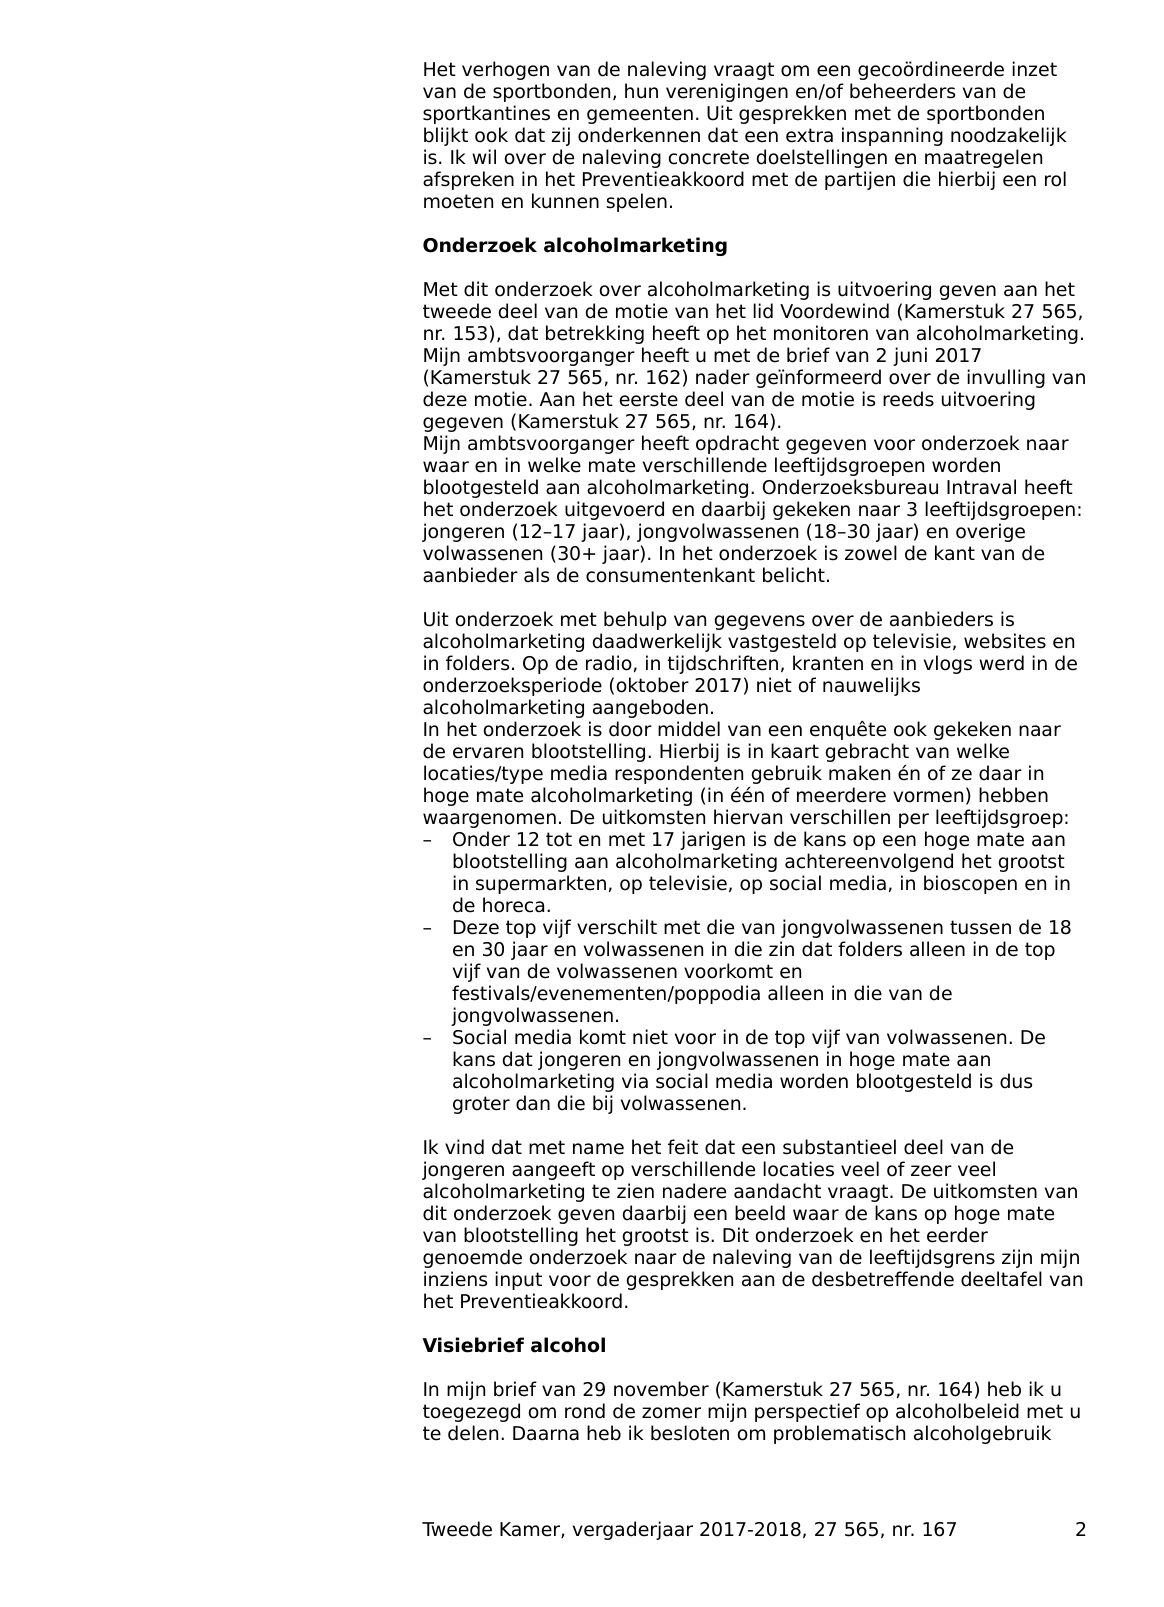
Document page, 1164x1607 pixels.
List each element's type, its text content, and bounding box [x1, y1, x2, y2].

text Het verhogen van de naleving vraagt om een gecoördineerde inzet van de sportbonden, hun verenigingen en/of beheerders van de sportkantines en gemeenten. Uit gesprekken met de sportbonden blijkt ook dat zij onderkennen dat een extra inspanning noodzakelijk is. Ik wil over de naleving concrete doelstellingen en maatregelen afspreken in het Preventieakkoord met de partijen die hierbij een rol moeten en kunnen spelen. [422, 59, 1087, 213]
subtitle Visiebrief alcohol [422, 1335, 1087, 1357]
text – Social media komt niet voor in de top vijf van volwassenen. De kans dat jongeren en jongvolwassenen in hoge mate aan alcoholmarketing via social media worden blootgesteld is dus groter dan die bij volwassenen. [422, 1027, 1087, 1115]
text – Onder 12 tot en met 17 jarigen is de kans op een hoge mate aan blootstelling aan alcoholmarketing achtereenvolgend het grootst in supermarkten, op televisie, op social media, in bioscopen en in de horeca. [422, 829, 1087, 917]
text – Deze top vijf verschilt met die van jongvolwassenen tussen de 18 en 30 jaar en volwassenen in die zin dat folders alleen in de top vijf van de volwassenen voorkomt en festivals/evenementen/poppodia alleen in die van de jongvolwassenen. [422, 917, 1087, 1027]
text Ik vind dat met name het feit dat een substantieel deel van de jongeren aangeeft op verschillende locaties veel of zeer veel alcoholmarketing te zien nadere aandacht vraagt. De uitkomsten van dit onderzoek geven daarbij een beeld waar de kans op hoge mate van blootstelling het grootst is. Dit onderzoek en het eerder genoemde onderzoek naar de naleving van de leeftijdsgrens zijn mijn inziens input voor de gesprekken aan de desbetreffende deeltafel van het Preventieakkoord. [422, 1137, 1087, 1313]
text Met dit onderzoek over alcoholmarketing is uitvoering geven aan het tweede deel van de motie van het lid Voordewind (Kamerstuk 27 565, nr. 153), dat betrekking heeft op het monitoren van alcoholmarketing. Mijn ambtsvoorganger heeft u met de brief van 2 juni 2017 (Kamerstuk 27 565, nr. 162) nader geïnformeerd over de invulling van deze motie. Aan het eerste deel van de motie is reeds uitvoering gegeven (Kamerstuk 27 565, nr. 164). [422, 279, 1087, 433]
text Mijn ambtsvoorganger heeft opdracht gegeven voor onderzoek naar waar en in welke mate verschillende leeftijdsgroepen worden blootgesteld aan alcoholmarketing. Onderzoeksbureau Intraval heeft het onderzoek uitgevoerd en daarbij gekeken naar 3 leeftijdsgroepen: jongeren (12–17 jaar), jongvolwassenen (18–30 jaar) en overige volwassenen (30+ jaar). In het onderzoek is zowel de kant van de aanbieder als de consumentenkant belicht. [422, 433, 1087, 587]
text Uit onderzoek met behulp van gegevens over de aanbieders is alcoholmarketing daadwerkelijk vastgesteld op televisie, websites en in folders. Op de radio, in tijdschriften, kranten en in vlogs werd in de onderzoeksperiode (oktober 2017) niet of nauwelijks alcoholmarketing aangeboden. [422, 609, 1087, 719]
subtitle Onderzoek alcoholmarketing [422, 235, 1087, 257]
text In mijn brief van 29 november (Kamerstuk 27 565, nr. 164) heb ik u toegezegd om rond de zomer mijn perspectief op alcoholbeleid met u te delen. Daarna heb ik besloten om problematisch alcoholgebruik [422, 1379, 1087, 1445]
text In het onderzoek is door middel van een enquête ook gekeken naar de ervaren blootstelling. Hierbij is in kaart gebracht van welke locaties/type media respondenten gebruik maken én of ze daar in hoge mate alcoholmarketing (in één of meerdere vormen) hebben waargenomen. De uitkomsten hiervan verschillen per leeftijdsgroep: [422, 719, 1087, 829]
